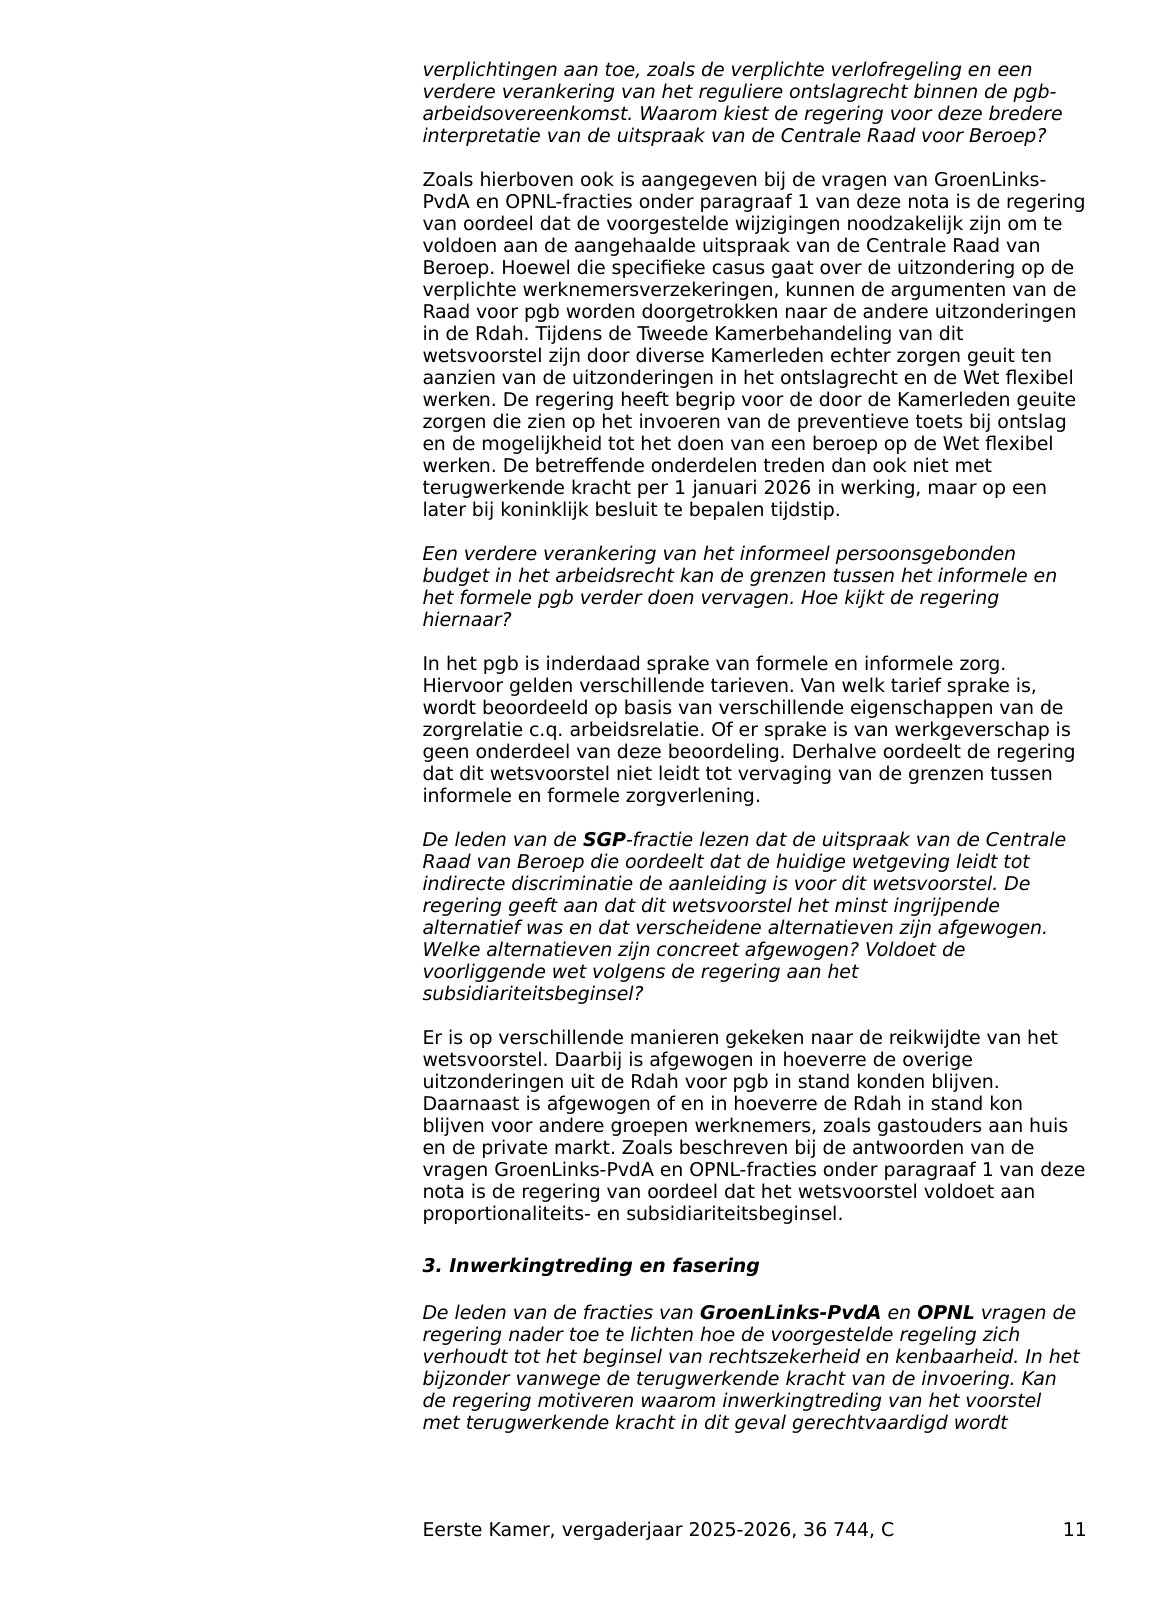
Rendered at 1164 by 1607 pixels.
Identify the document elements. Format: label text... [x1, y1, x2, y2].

text Er is op verschillende manieren gekeken naar de reikwijdte van het wetsvoorstel. Daarbij is afgewogen in hoeverre de overige uitzonderingen uit de Rdah voor pgb in stand konden blijven. Daarnaast is afgewogen of en in hoeverre de Rdah in stand kon blijven voor andere groepen werknemers, zoals gastouders aan huis en de private markt. Zoals beschreven bij de antwoorden van de vragen GroenLinks-PvdA en OPNL-fracties onder paragraaf 1 van deze nota is de regering van oordeel dat het wetsvoorstel voldoet aan proportionaliteits- en subsidiariteitsbeginsel. [422, 1027, 1087, 1225]
text Zoals hierboven ook is aangegeven bij de vragen van GroenLinks-PvdA en OPNL-fracties onder paragraaf 1 van deze nota is de regering van oordeel dat de voorgestelde wijzigingen noodzakelijk zijn om te voldoen aan de aangehaalde uitspraak van de Centrale Raad van Beroep. Hoewel die specifieke casus gaat over de uitzondering op de verplichte werknemersverzekeringen, kunnen de argumenten van de Raad voor pgb worden doorgetrokken naar de andere uitzonderingen in de Rdah. Tijdens de Tweede Kamerbehandeling van dit wetsvoorstel zijn door diverse Kamerleden echter zorgen geuit ten aanzien van de uitzonderingen in het ontslagrecht en de Wet flexibel werken. De regering heeft begrip voor de door de Kamerleden geuite zorgen die zien op het invoeren van de preventieve toets bij ontslag en de mogelijkheid tot het doen van een beroep op de Wet flexibel werken. De betreffende onderdelen treden dan ook niet met terugwerkende kracht per 1 januari 2026 in werking, maar op een later bij koninklijk besluit te bepalen tijdstip. [422, 169, 1087, 521]
text verplichtingen aan toe, zoals de verplichte verlofregeling en een verdere verankering van het reguliere ontslagrecht binnen de pgb-arbeidsovereenkomst. Waarom kiest de regering voor deze bredere interpretatie van de uitspraak van de Centrale Raad voor Beroep? [422, 59, 1087, 147]
text De leden van de fracties van GroenLinks-PvdA en OPNL vragen de regering nader toe te lichten hoe de voorgestelde regeling zich verhoudt tot het beginsel van rechtszekerheid en kenbaarheid. In het bijzonder vanwege de terugwerkende kracht van de invoering. Kan de regering motiveren waarom inwerkingtreding van het voorstel met terugwerkende kracht in dit geval gerechtvaardigd wordt [422, 1302, 1087, 1434]
subtitle 3. Inwerkingtreding en fasering [422, 1255, 1087, 1277]
text Een verdere verankering van het informeel persoonsgebonden budget in het arbeidsrecht kan de grenzen tussen het informele en het formele pgb verder doen vervagen. Hoe kijkt de regering hiernaar? [422, 543, 1087, 631]
text In het pgb is inderdaad sprake van formele en informele zorg. Hiervoor gelden verschillende tarieven. Van welk tarief sprake is, wordt beoordeeld op basis van verschillende eigenschappen van de zorgrelatie c.q. arbeidsrelatie. Of er sprake is van werkgeverschap is geen onderdeel van deze beoordeling. Derhalve oordeelt de regering dat dit wetsvoorstel niet leidt tot vervaging van de grenzen tussen informele en formele zorgverlening. [422, 653, 1087, 807]
text De leden van de SGP-fractie lezen dat de uitspraak van de Centrale Raad van Beroep die oordeelt dat de huidige wetgeving leidt tot indirecte discriminatie de aanleiding is voor dit wetsvoorstel. De regering geeft aan dat dit wetsvoorstel het minst ingrijpende alternatief was en dat verscheidene alternatieven zijn afgewogen. Welke alternatieven zijn concreet afgewogen? Voldoet de voorliggende wet volgens de regering aan het subsidiariteitsbeginsel? [422, 829, 1087, 1005]
